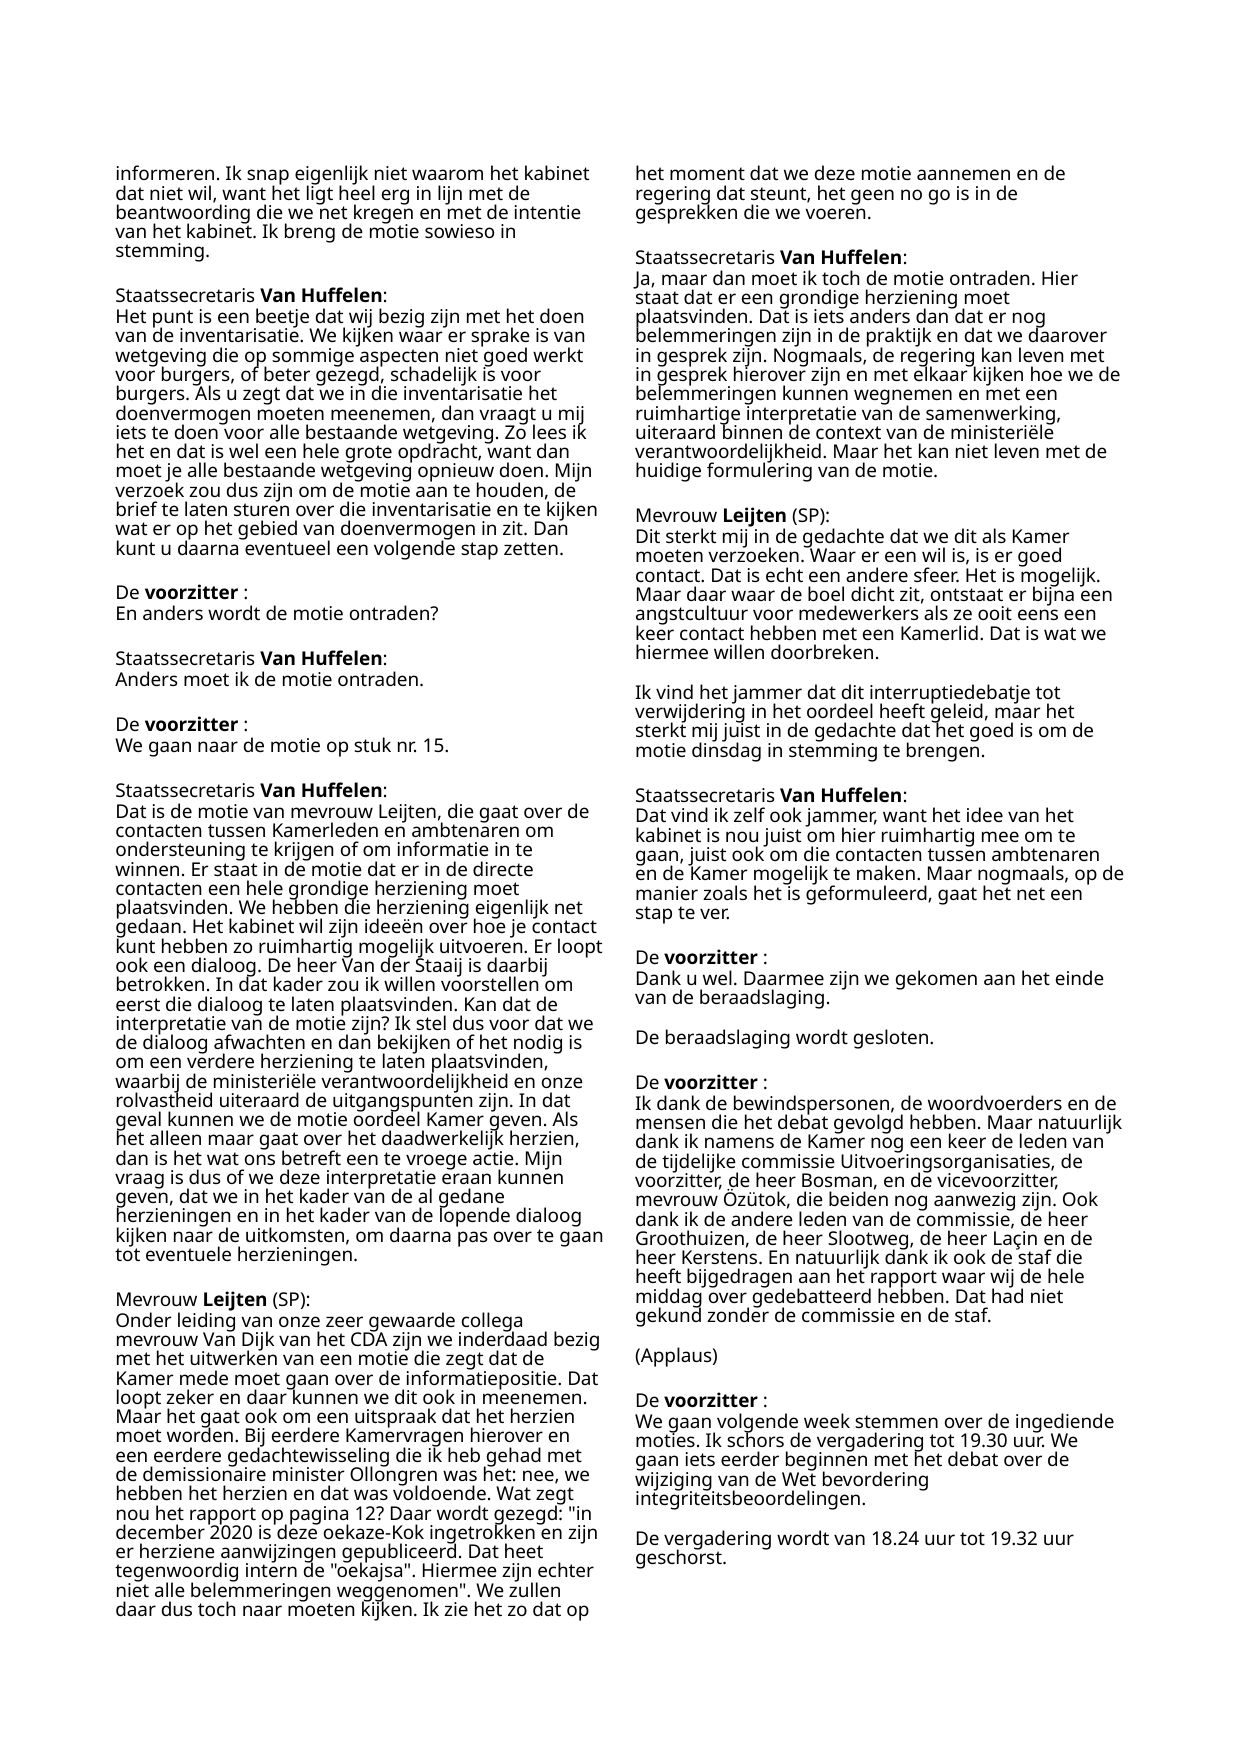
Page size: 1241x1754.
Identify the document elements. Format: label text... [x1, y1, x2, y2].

text Dit sterkt mij in de gedachte dat we dit als Kamer moeten verzoeken. Waar er een wil is, is er goed contact. Dat is echt een andere sfeer. Het is mogelijk. Maar daar waar de boel dicht zit, ontstaat er bijna een angstcultuur voor medewerkers als ze ooit eens een keer contact hebben met een Kamerlid. Dat is wat we hiermee willen doorbreken. [635, 528, 1125, 663]
text Dat vind ik zelf ook jammer, want het idee van het kabinet is nou juist om hier ruimhartig mee om te gaan, juist ook om die contacten tussen ambtenaren en de Kamer mogelijk te maken. Maar nogmaals, op de manier zoals het is geformuleerd, gaat het net een stap te ver. [635, 807, 1125, 923]
text Dat is de motie van mevrouw Leijten, die gaat over de contacten tussen Kamerleden en ambtenaren om ondersteuning te krijgen of om informatie in te winnen. Er staat in de motie dat er in de directe contacten een hele grondige herziening moet plaatsvinden. We hebben die herziening eigenlijk net gedaan. Het kabinet wil zijn ideeën over hoe je contact kunt hebben zo ruimhartig mogelijk uitvoeren. Er loopt ook een dialoog. De heer Van der Staaij is daarbij betrokken. In dat kader zou ik willen voorstellen om eerst die dialoog te laten plaatsvinden. Kan dat de interpretatie van de motie zijn? Ik stel dus voor dat we de dialoog afwachten en dan bekijken of het nodig is om een verdere herziening te laten plaatsvinden, waarbij de ministeriële verantwoordelijkheid en onze rolvastheid uiteraard de uitgangspunten zijn. In dat geval kunnen we de motie oordeel Kamer geven. Als het alleen maar gaat over het daadwerkelijk herzien, dan is het wat ons betreft een te vroege actie. Mijn vraag is dus of we deze interpretatie eraan kunnen geven, dat we in het kader van de al gedane herzieningen en in het kader van de lopende dialoog kijken naar de uitkomsten, om daarna pas over te gaan tot eventuele herzieningen. [115, 803, 605, 1265]
text Ik vind het jammer dat dit interruptiedebatje tot verwijdering in het oordeel heeft geleid, maar het sterkt mij juist in de gedachte dat het goed is om de motie dinsdag in stemming te brengen. [635, 684, 1125, 761]
text Onder leiding van onze zeer gewaarde collega mevrouw Van Dijk van het CDA zijn we inderdaad bezig met het uitwerken van een motie die zegt dat de Kamer mede moet gaan over de informatiepositie. Dat loopt zeker en daar kunnen we dit ook in meenemen. Maar het gaat ook om een uitspraak dat het herzien moet worden. Bij eerdere Kamervragen hierover en een eerdere gedachtewisseling die ik heb gehad met de demissionaire minister Ollongren was het: nee, we hebben het herzien en dat was voldoende. Wat zegt nou het rapport op pagina 12? Daar wordt gezegd: "in december 2020 is deze oekaze-Kok ingetrokken en zijn er herziene aanwijzingen gepubliceerd. Dat heet tegenwoordig intern de "oekajsa". Hiermee zijn echter niet alle belemmeringen weggenomen". We zullen daar dus toch naar moeten kijken. Ik zie het zo dat op [115, 1312, 605, 1620]
text het moment dat we deze motie aannemen en de regering dat steunt, het geen no go is in de gesprekken die we voeren. [635, 165, 1125, 223]
text Staatssecretaris Van Huffelen: [635, 244, 1125, 270]
text Staatssecretaris Van Huffelen: [115, 777, 605, 803]
text De voorzitter : [635, 944, 1125, 970]
text Dank u wel. Daarmee zijn we gekomen aan het einde van de beraadslaging. [635, 970, 1125, 1008]
text De voorzitter : [115, 579, 605, 605]
text Staatssecretaris Van Huffelen: [115, 282, 605, 308]
text We gaan volgende week stemmen over de ingediende moties. Ik schors de vergadering tot 19.30 uur. We gaan iets eerder beginnen met het debat over de wijziging van de Wet bevordering integriteitsbeoordelingen. [635, 1413, 1125, 1509]
text (Applaus) [635, 1347, 1125, 1366]
text informeren. Ik snap eigenlijk niet waarom het kabinet dat niet wil, want het ligt heel erg in lijn met de beantwoording die we net kregen en met de intentie van het kabinet. Ik breng de motie sowieso in stemming. [115, 165, 605, 262]
text De voorzitter : [115, 711, 605, 737]
text Mevrouw Leijten (SP): [635, 502, 1125, 528]
text We gaan naar de motie op stuk nr. 15. [115, 737, 605, 756]
text Ik dank de bewindspersonen, de woordvoerders en de mensen die het debat gevolgd hebben. Maar natuurlijk dank ik namens de Kamer nog een keer de leden van de tijdelijke commissie Uitvoeringsorganisaties, de voorzitter, de heer Bosman, en de vicevoorzitter, mevrouw Özütok, die beiden nog aanwezig zijn. Ook dank ik de andere leden van de commissie, de heer Groothuizen, de heer Slootweg, de heer Laçin en de heer Kerstens. En natuurlijk dank ik ook de staf die heeft bijgedragen aan het rapport waar wij de hele middag over gedebatteerd hebben. Dat had niet gekund zonder de commissie en de staf. [635, 1095, 1125, 1326]
text En anders wordt de motie ontraden? [115, 605, 605, 624]
text De vergadering wordt van 18.24 uur tot 19.32 uur geschorst. [635, 1530, 1125, 1568]
text De beraadslaging wordt gesloten. [635, 1029, 1125, 1048]
text Mevrouw Leijten (SP): [115, 1286, 605, 1312]
text De voorzitter : [635, 1387, 1125, 1413]
text Anders moet ik de motie ontraden. [115, 671, 605, 690]
text Ja, maar dan moet ik toch de motie ontraden. Hier staat dat er een grondige herziening moet plaatsvinden. Dat is iets anders dan dat er nog belemmeringen zijn in de praktijk en dat we daarover in gesprek zijn. Nogmaals, de regering kan leven met in gesprek hierover zijn en met elkaar kijken hoe we de belemmeringen kunnen wegnemen en met een ruimhartige interpretatie van de samenwerking, uiteraard binnen de context van de ministeriële verantwoordelijkheid. Maar het kan niet leven met de huidige formulering van de motie. [635, 270, 1125, 482]
text De voorzitter : [635, 1069, 1125, 1095]
text Het punt is een beetje dat wij bezig zijn met het doen van de inventarisatie. We kijken waar er sprake is van wetgeving die op sommige aspecten niet goed werkt voor burgers, of beter gezegd, schadelijk is voor burgers. Als u zegt dat we in die inventarisatie het doenvermogen moeten meenemen, dan vraagt u mij iets te doen voor alle bestaande wetgeving. Zo lees ik het en dat is wel een hele grote opdracht, want dan moet je alle bestaande wetgeving opnieuw doen. Mijn verzoek zou dus zijn om de motie aan te houden, de brief te laten sturen over die inventarisatie en te kijken wat er op het gebied van doenvermogen in zit. Dan kunt u daarna eventueel een volgende stap zetten. [115, 308, 605, 559]
text Staatssecretaris Van Huffelen: [115, 645, 605, 671]
text Staatssecretaris Van Huffelen: [635, 782, 1125, 807]
